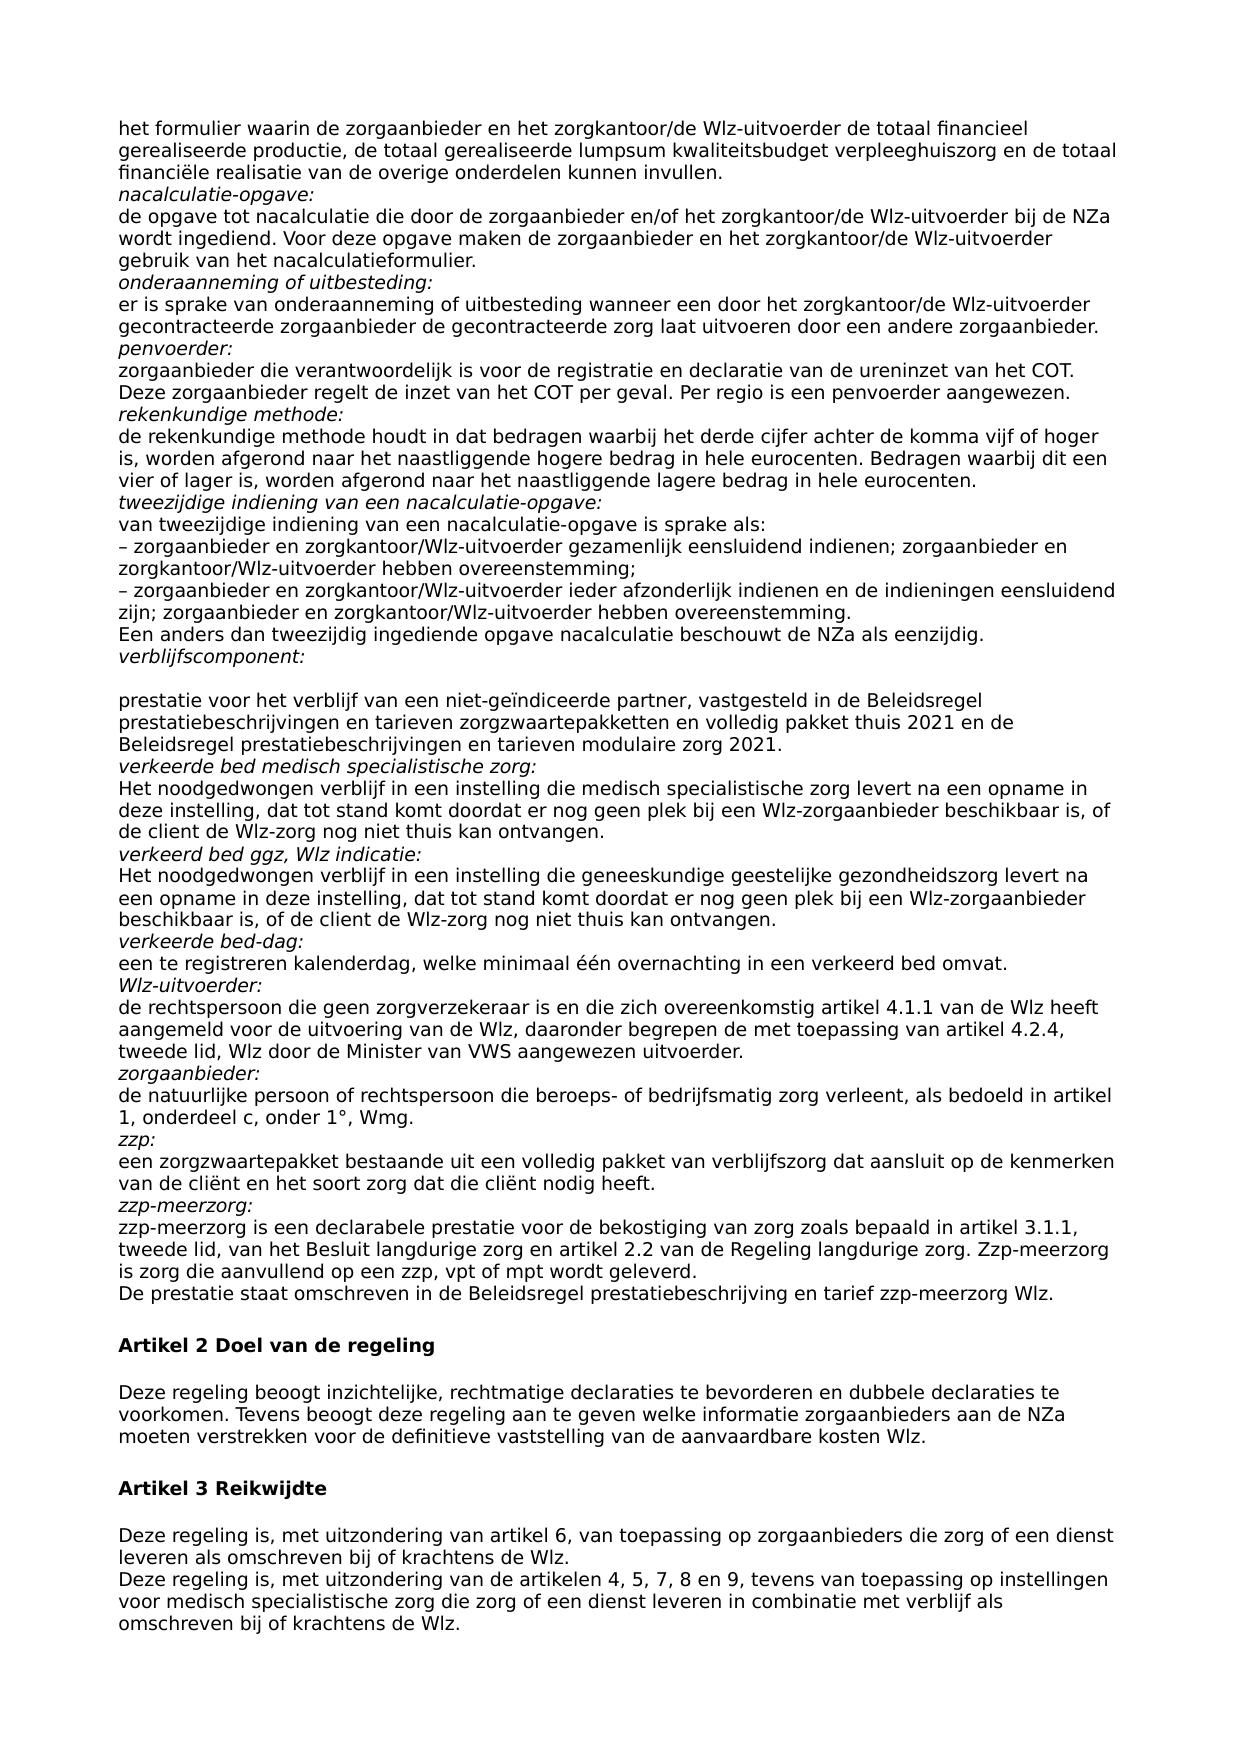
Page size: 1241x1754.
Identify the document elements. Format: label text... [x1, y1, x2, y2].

text het formulier waarin de zorgaanbieder en het zorgkantoor/de Wlz-uitvoerder de totaal financieel gerealiseerde productie, de totaal gerealiseerde lumpsum kwaliteitsbudget verpleeghuiszorg en de totaal financiële realisatie van de overige onderdelen kunnen invullen. [118, 118, 1122, 184]
text zzp-meerzorg is een declarabele prestatie voor de bekostiging van zorg zoals bepaald in artikel 3.1.1, tweede lid, van het Besluit langdurige zorg en artikel 2.2 van de Regeling langdurige zorg. Zzp-meerzorg is zorg die aanvullend op een zzp, vpt of mpt wordt geleverd. [118, 1217, 1122, 1283]
text onderaanneming of uitbesteding: [118, 272, 1122, 294]
text Wlz-uitvoerder: [118, 975, 1122, 997]
text verkeerde bed-dag: [118, 931, 1122, 953]
text tweezijdige indiening van een nacalculatie-opgave: [118, 492, 1122, 514]
text zorgaanbieder die verantwoordelijk is voor de registratie en declaratie van de ureninzet van het COT. Deze zorgaanbieder regelt de inzet van het COT per geval. Per regio is een penvoerder aangewezen. [118, 360, 1122, 404]
text de opgave tot nacalculatie die door de zorgaanbieder en/of het zorgkantoor/de Wlz-uitvoerder bij de NZa wordt ingediend. Voor deze opgave maken de zorgaanbieder en het zorgkantoor/de Wlz-uitvoerder gebruik van het nacalculatieformulier. [118, 206, 1122, 272]
text de rechtspersoon die geen zorgverzekeraar is en die zich overeenkomstig artikel 4.1.1 van de Wlz heeft aangemeld voor de uitvoering van de Wlz, daaronder begrepen de met toepassing van artikel 4.2.4, tweede lid, Wlz door de Minister van VWS aangewezen uitvoerder. [118, 997, 1122, 1063]
text Deze regeling beoogt inzichtelijke, rechtmatige declaraties te bevorderen en dubbele declaraties te voorkomen. Tevens beoogt deze regeling aan te geven welke informatie zorgaanbieders aan de NZa moeten verstrekken voor de definitieve vaststelling van de aanvaardbare kosten Wlz. [118, 1382, 1122, 1448]
text zorgaanbieder: [118, 1063, 1122, 1085]
subtitle Artikel 2 Doel van de regeling [118, 1335, 1122, 1357]
text Een anders dan tweezijdig ingediende opgave nacalculatie beschouwt de NZa als eenzijdig. [118, 624, 1122, 646]
text er is sprake van onderaanneming of uitbesteding wanneer een door het zorgkantoor/de Wlz-uitvoerder gecontracteerde zorgaanbieder de gecontracteerde zorg laat uitvoeren door een andere zorgaanbieder. [118, 294, 1122, 338]
text verblijfscomponent: [118, 646, 1122, 668]
text van tweezijdige indiening van een nacalculatie-opgave is sprake als: [118, 514, 1122, 536]
text Het noodgedwongen verblijf in een instelling die geneeskundige geestelijke gezondheidszorg levert na een opname in deze instelling, dat tot stand komt doordat er nog geen plek bij een Wlz-zorgaanbieder beschikbaar is, of de client de Wlz-zorg nog niet thuis kan ontvangen. [118, 865, 1122, 931]
text – zorgaanbieder en zorgkantoor/Wlz-uitvoerder gezamenlijk eensluidend indienen; zorgaanbieder en zorgkantoor/Wlz-uitvoerder hebben overeenstemming; [118, 536, 1122, 580]
text een zorgzwaartepakket bestaande uit een volledig pakket van verblijfszorg dat aansluit op de kenmerken van de cliënt en het soort zorg dat die cliënt nodig heeft. [118, 1151, 1122, 1195]
text penvoerder: [118, 338, 1122, 360]
text Het noodgedwongen verblijf in een instelling die medisch specialistische zorg levert na een opname in deze instelling, dat tot stand komt doordat er nog geen plek bij een Wlz-zorgaanbieder beschikbaar is, of de client de Wlz-zorg nog niet thuis kan ontvangen. [118, 777, 1122, 843]
text nacalculatie-opgave: [118, 184, 1122, 206]
text De prestatie staat omschreven in de Beleidsregel prestatiebeschrijving en tarief zzp-meerzorg Wlz. [118, 1283, 1122, 1305]
text de rekenkundige methode houdt in dat bedragen waarbij het derde cijfer achter de komma vijf of hoger is, worden afgerond naar het naastliggende hogere bedrag in hele eurocenten. Bedragen waarbij dit een vier of lager is, worden afgerond naar het naastliggende lagere bedrag in hele eurocenten. [118, 426, 1122, 492]
text zzp-meerzorg: [118, 1195, 1122, 1217]
text prestatie voor het verblijf van een niet-geïndiceerde partner, vastgesteld in de Beleidsregel prestatiebeschrijvingen en tarieven zorgzwaartepakketten en volledig pakket thuis 2021 en de Beleidsregel prestatiebeschrijvingen en tarieven modulaire zorg 2021. [118, 689, 1122, 756]
text de natuurlijke persoon of rechtspersoon die beroeps- of bedrijfsmatig zorg verleent, als bedoeld in artikel 1, onderdeel c, onder 1°, Wmg. [118, 1085, 1122, 1129]
text een te registreren kalenderdag, welke minimaal één overnachting in een verkeerd bed omvat. [118, 953, 1122, 975]
text rekenkundige methode: [118, 404, 1122, 426]
text verkeerde bed medisch specialistische zorg: [118, 756, 1122, 777]
text Deze regeling is, met uitzondering van de artikelen 4, 5, 7, 8 en 9, tevens van toepassing op instellingen voor medisch specialistische zorg die zorg of een dienst leveren in combinatie met verblijf als omschreven bij of krachtens de Wlz. [118, 1569, 1122, 1635]
text Deze regeling is, met uitzondering van artikel 6, van toepassing op zorgaanbieders die zorg of een dienst leveren als omschreven bij of krachtens de Wlz. [118, 1525, 1122, 1569]
text verkeerd bed ggz, Wlz indicatie: [118, 843, 1122, 865]
subtitle Artikel 3 Reikwijdte [118, 1478, 1122, 1500]
text zzp: [118, 1129, 1122, 1151]
text – zorgaanbieder en zorgkantoor/Wlz-uitvoerder ieder afzonderlijk indienen en de indieningen eensluidend zijn; zorgaanbieder en zorgkantoor/Wlz-uitvoerder hebben overeenstemming. [118, 580, 1122, 624]
